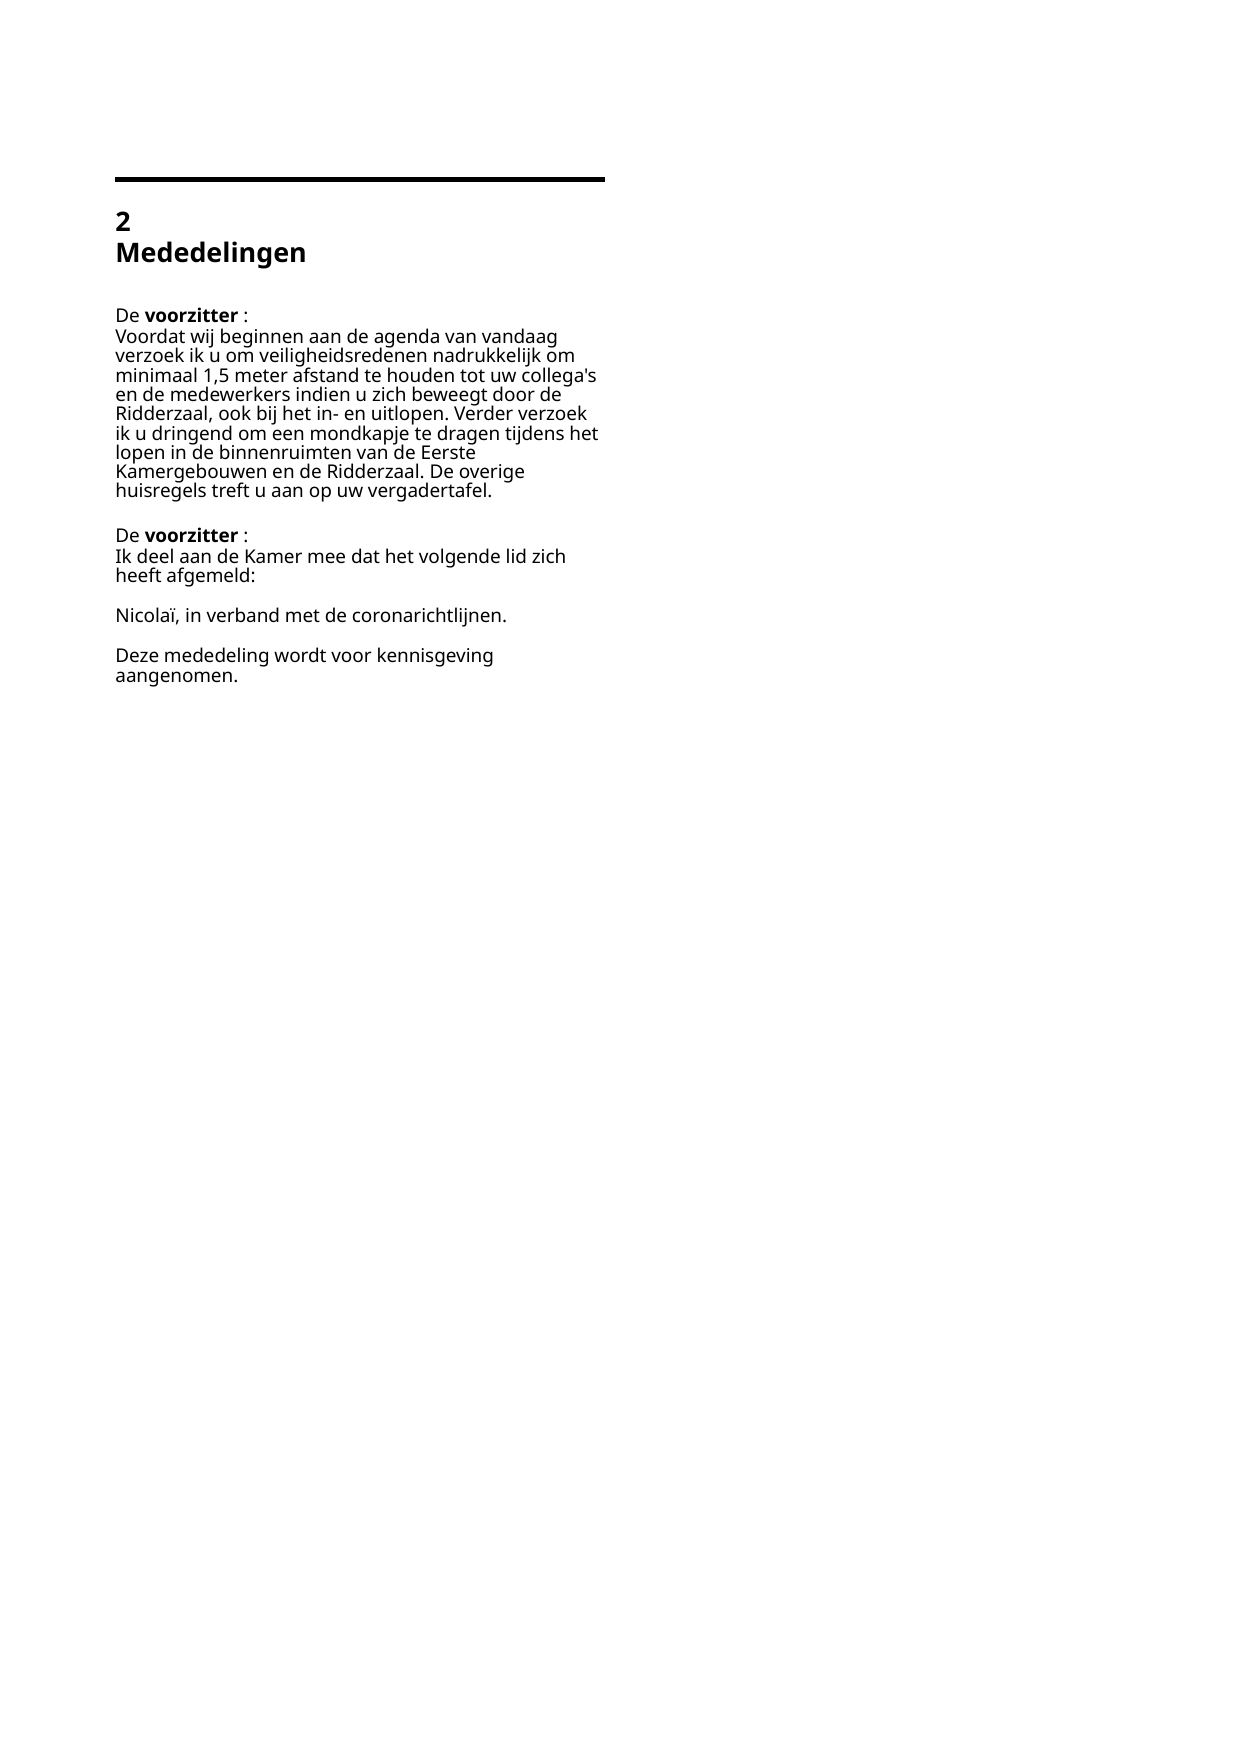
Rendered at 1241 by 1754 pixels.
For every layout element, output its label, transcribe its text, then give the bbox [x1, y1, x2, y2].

text Deze mededeling wordt voor kennisgeving aangenomen. [115, 647, 605, 686]
text Voordat wij beginnen aan de agenda van vandaag verzoek ik u om veiligheidsredenen nadrukkelijk om minimaal 1,5 meter afstand te houden tot uw collega's en de medewerkers indien u zich beweegt door de Ridderzaal, ook bij het in- en uitlopen. Verder verzoek ik u dringend om een mondkapje te dragen tijdens het lopen in de binnenruimten van de Eerste Kamergebouwen en de Ridderzaal. De overige huisregels treft u aan op uw vergadertafel. [115, 328, 605, 502]
text Nicolaï, in verband met de coronarichtlijnen. [115, 607, 605, 627]
text De voorzitter : [115, 302, 605, 328]
text De voorzitter : [115, 522, 605, 548]
text Mededelingen [115, 239, 605, 283]
text Ik deel aan de Kamer mee dat het volgende lid zich heeft afgemeld: [115, 548, 605, 587]
text 2 [115, 203, 605, 239]
